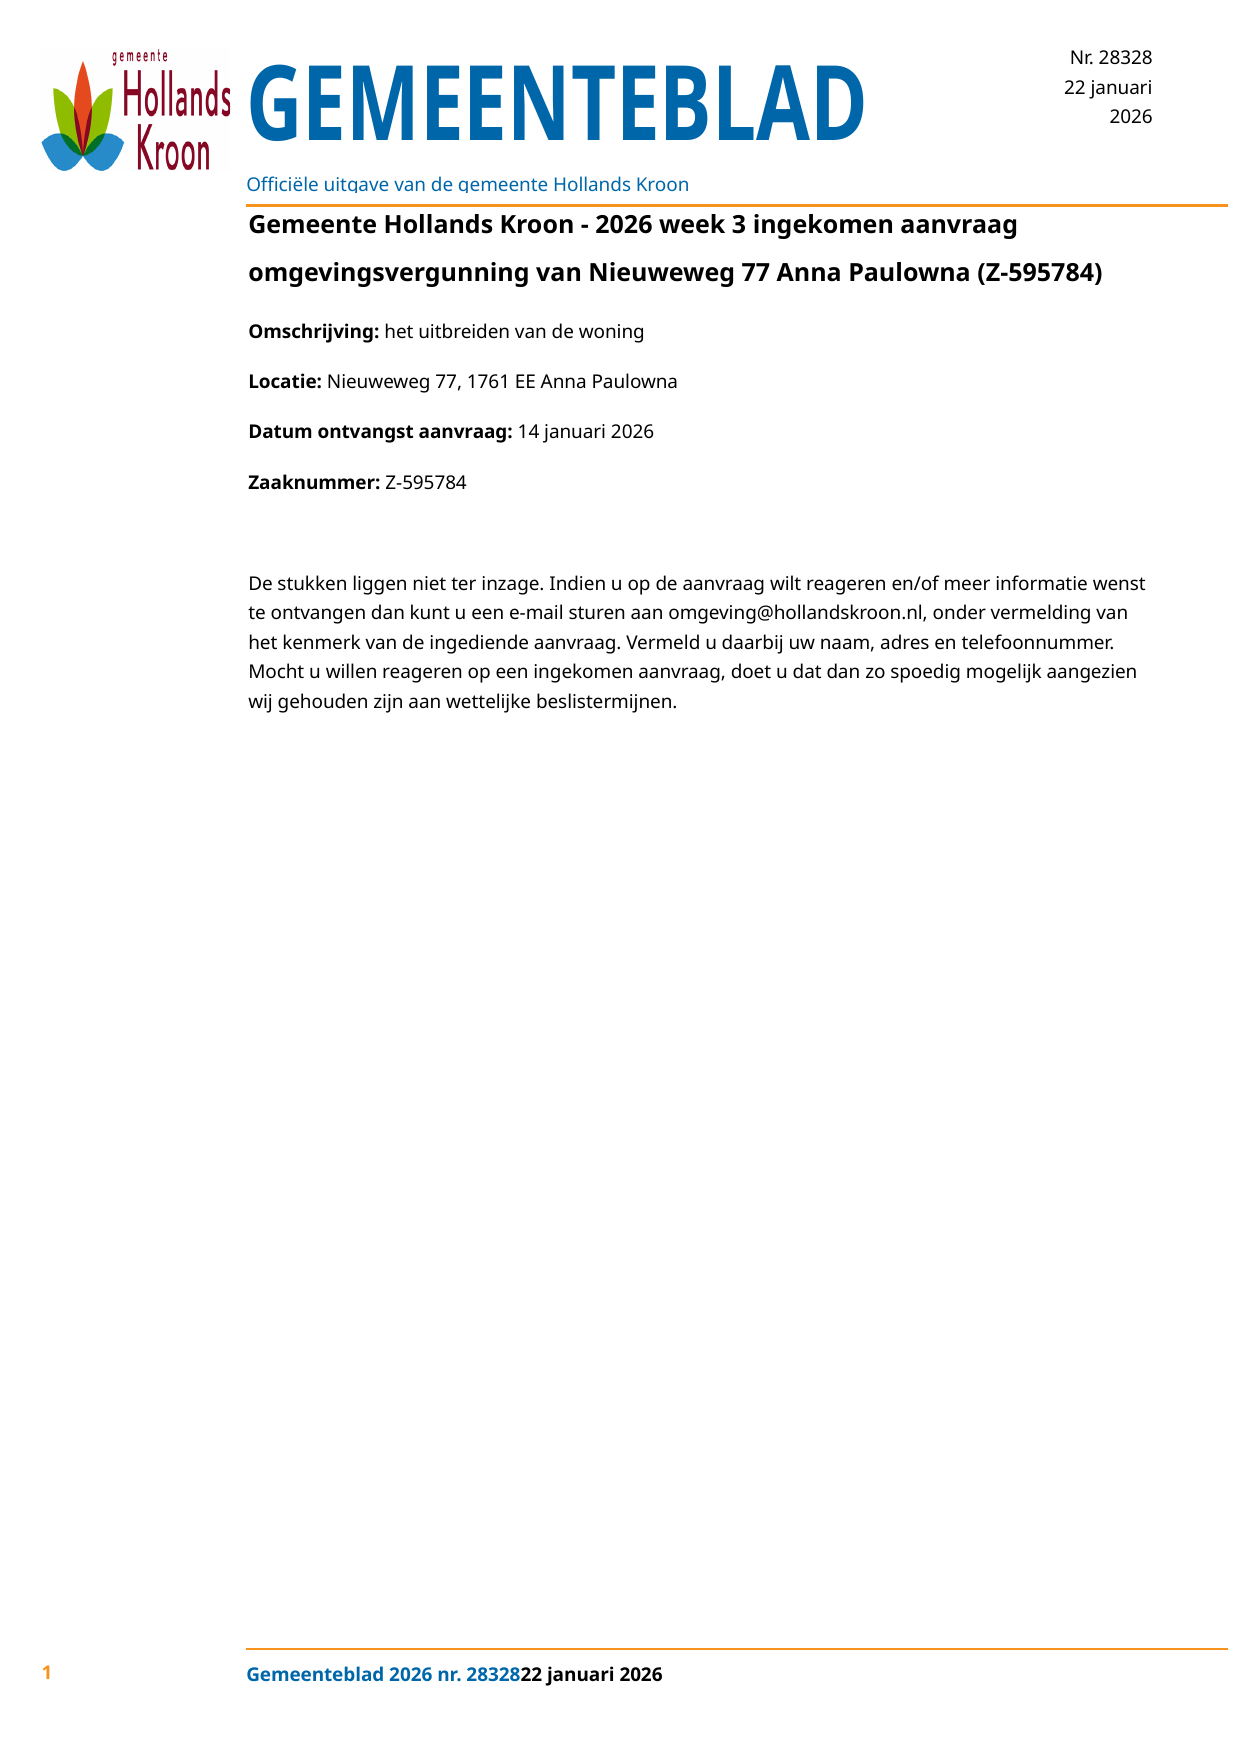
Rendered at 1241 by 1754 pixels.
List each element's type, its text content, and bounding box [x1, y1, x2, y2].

picture [41, 47, 231, 172]
text Gemeente Hollands Kroon - 2026 week 3 ingekomen aanvraag omgevingsvergunning van Nieuweweg 77 Anna Paulowna (Z-595784) [248, 207, 1152, 288]
text Zaaknummer: Z-595784 [248, 469, 1152, 495]
text De stukken liggen niet ter inzage. Indien u op de aanvraag wilt reageren en/of meer informatie wenst te ontvangen dan kunt u een e-mail sturen aan omgeving@hollandskroon.nl, onder vermelding van het kenmerk van de ingediende aanvraag. Vermeld u daarbij uw naam, adres en telefoonnummer. Mocht u willen reageren op een ingekomen aanvraag, doet u dat dan zo spoedig mogelijk aangezien wij gehouden zijn aan wettelijke beslistermijnen. [248, 570, 1152, 714]
text Omschrijving: het uitbreiden van de woning [248, 318, 1152, 344]
text Locatie: Nieuweweg 77, 1761 EE Anna Paulowna [248, 368, 1152, 394]
text Datum ontvangst aanvraag: 14 januari 2026 [248, 419, 1152, 444]
